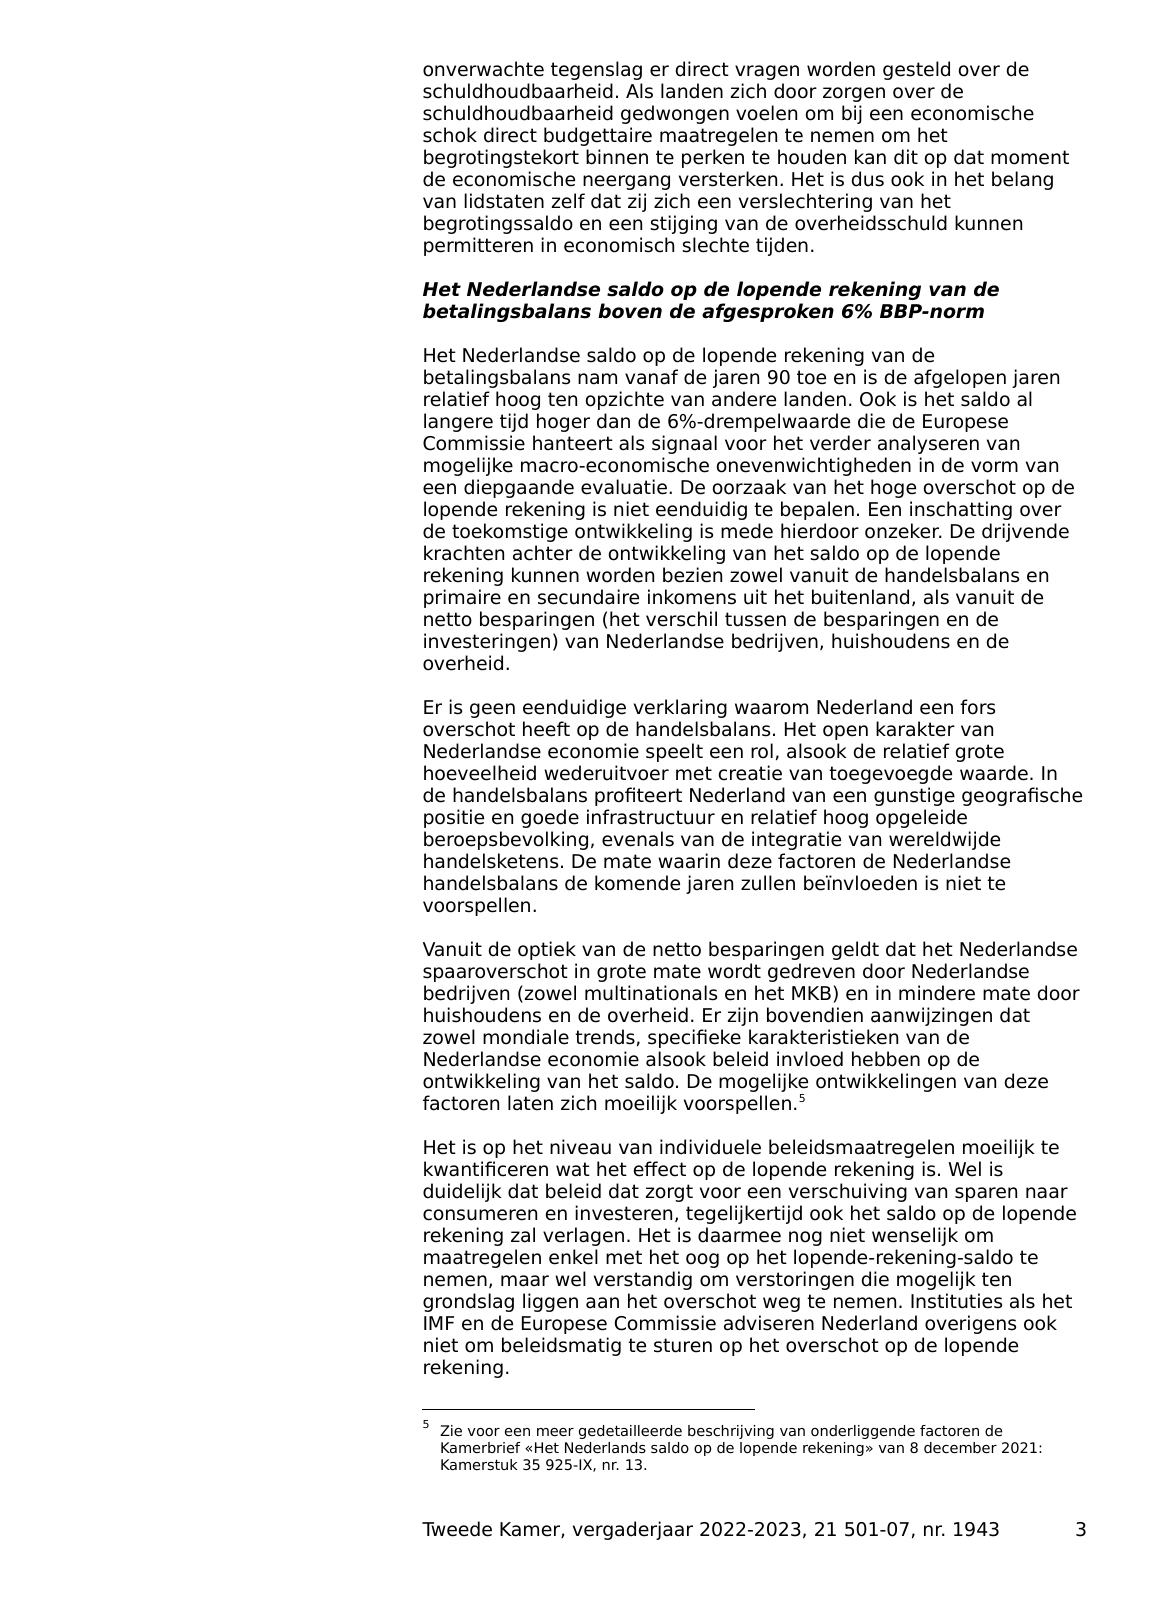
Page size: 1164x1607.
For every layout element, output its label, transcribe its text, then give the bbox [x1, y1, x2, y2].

text Het is op het niveau van individuele beleidsmaatregelen moeilijk te kwantificeren wat het effect op de lopende rekening is. Wel is duidelijk dat beleid dat zorgt voor een verschuiving van sparen naar consumeren en investeren, tegelijkertijd ook het saldo op de lopende rekening zal verlagen. Het is daarmee nog niet wenselijk om maatregelen enkel met het oog op het lopende-rekening-saldo te nemen, maar wel verstandig om verstoringen die mogelijk ten grondslag liggen aan het overschot weg te nemen. Instituties als het IMF en de Europese Commissie adviseren Nederland overigens ook niet om beleidsmatig te sturen op het overschot op de lopende rekening. [422, 1137, 1087, 1379]
text onverwachte tegenslag er direct vragen worden gesteld over de schuldhoudbaarheid. Als landen zich door zorgen over de schuldhoudbaarheid gedwongen voelen om bij een economische schok direct budgettaire maatregelen te nemen om het begrotingstekort binnen te perken te houden kan dit op dat moment de economische neergang versterken. Het is dus ook in het belang van lidstaten zelf dat zij zich een verslechtering van het begrotingssaldo en een stijging van de overheidsschuld kunnen permitteren in economisch slechte tijden. [422, 59, 1087, 257]
text Zie voor een meer gedetailleerde beschrijving van onderliggende factoren de Kamerbrief «Het Nederlands saldo op de lopende rekening» van 8 december 2021: Kamerstuk 35 925-IX, nr. 13. [422, 1418, 1087, 1474]
text Er is geen eenduidige verklaring waarom Nederland een fors overschot heeft op de handelsbalans. Het open karakter van Nederlandse economie speelt een rol, alsook de relatief grote hoeveelheid wederuitvoer met creatie van toegevoegde waarde. In de handelsbalans profiteert Nederland van een gunstige geografische positie en goede infrastructuur en relatief hoog opgeleide beroepsbevolking, evenals van de integratie van wereldwijde handelsketens. De mate waarin deze factoren de Nederlandse handelsbalans de komende jaren zullen beïnvloeden is niet te voorspellen. [422, 697, 1087, 917]
subtitle Het Nederlandse saldo op de lopende rekening van de betalingsbalans boven de afgesproken 6% BBP-norm [422, 279, 1087, 323]
text Het Nederlandse saldo op de lopende rekening van de betalingsbalans nam vanaf de jaren 90 toe en is de afgelopen jaren relatief hoog ten opzichte van andere landen. Ook is het saldo al langere tijd hoger dan de 6%-drempelwaarde die de Europese Commissie hanteert als signaal voor het verder analyseren van mogelijke macro-economische onevenwichtigheden in de vorm van een diepgaande evaluatie. De oorzaak van het hoge overschot op de lopende rekening is niet eenduidig te bepalen. Een inschatting over de toekomstige ontwikkeling is mede hierdoor onzeker. De drijvende krachten achter de ontwikkeling van het saldo op de lopende rekening kunnen worden bezien zowel vanuit de handelsbalans en primaire en secundaire inkomens uit het buitenland, als vanuit de netto besparingen (het verschil tussen de besparingen en de investeringen) van Nederlandse bedrijven, huishoudens en de overheid. [422, 345, 1087, 675]
text Vanuit de optiek van de netto besparingen geldt dat het Nederlandse spaaroverschot in grote mate wordt gedreven door Nederlandse bedrijven (zowel multinationals en het MKB) en in mindere mate door huishoudens en de overheid. Er zijn bovendien aanwijzingen dat zowel mondiale trends, specifieke karakteristieken van de Nederlandse economie alsook beleid invloed hebben op de ontwikkeling van het saldo. De mogelijke ontwikkelingen van deze factoren laten zich moeilijk voorspellen. [422, 939, 1087, 1115]
